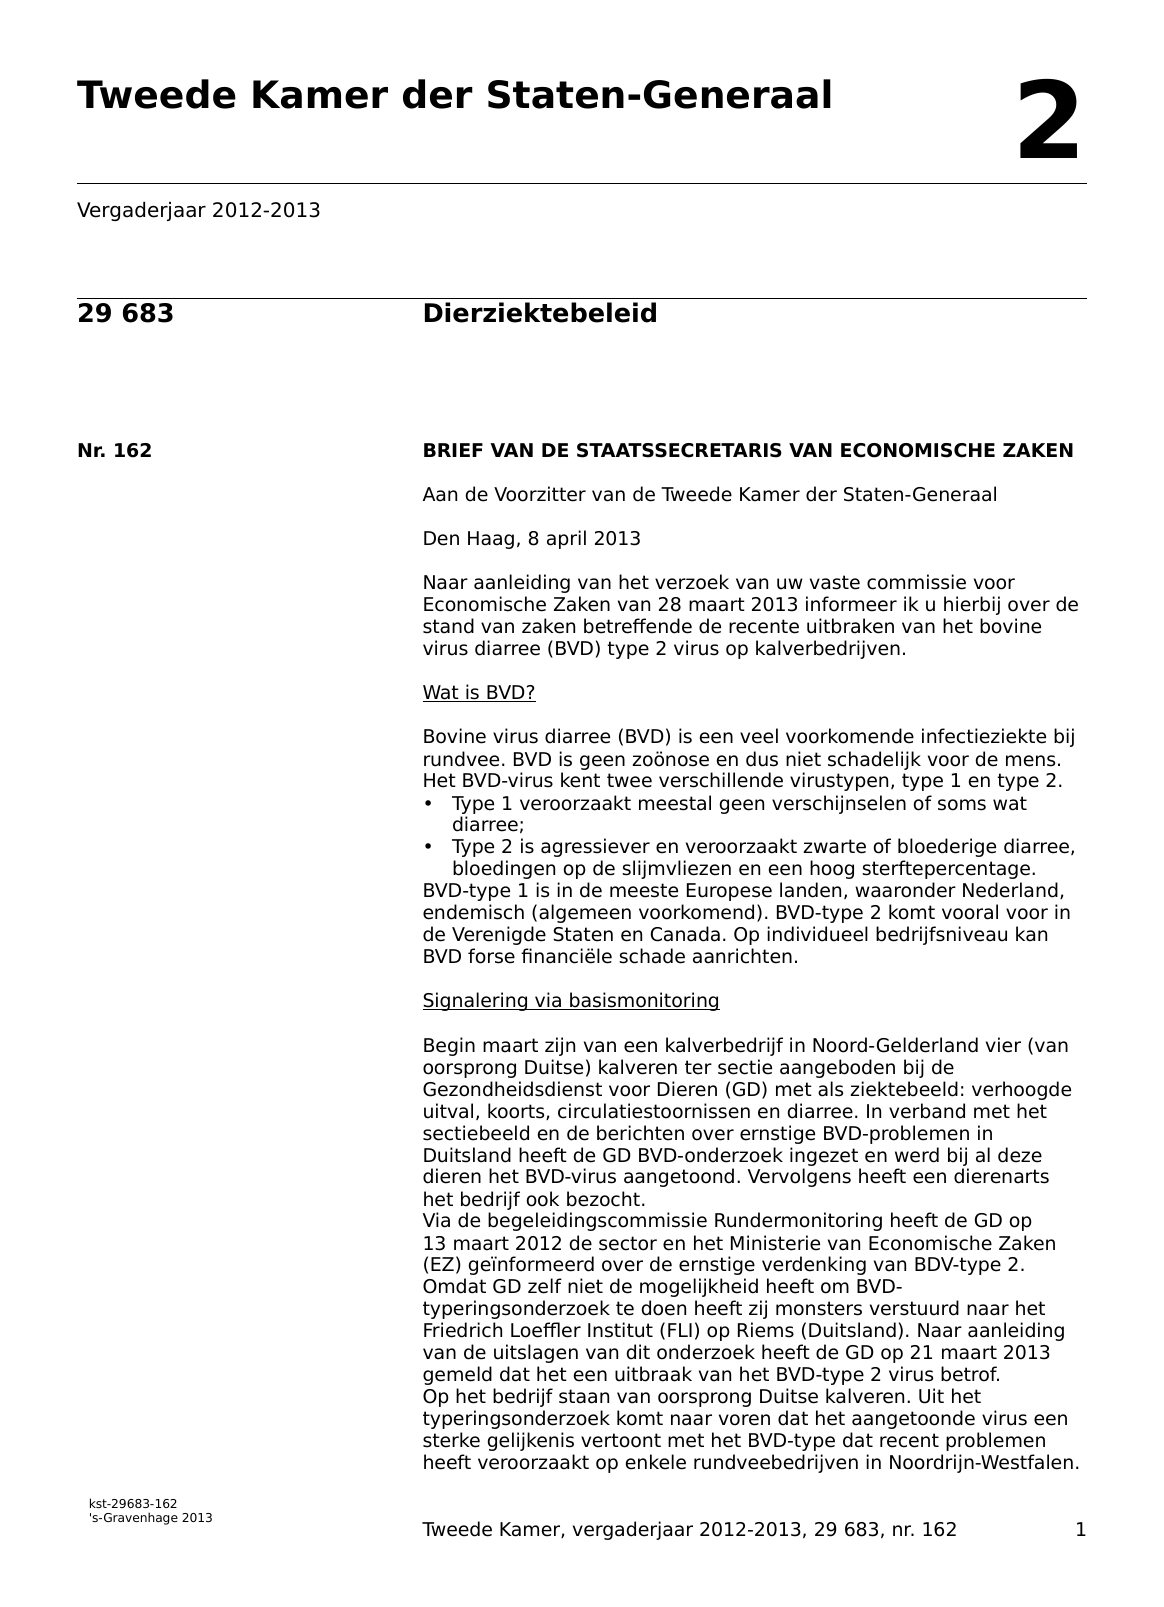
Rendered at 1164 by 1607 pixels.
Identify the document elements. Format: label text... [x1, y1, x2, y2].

table_header Tweede Kamer der Staten-Generaal [77, 59, 886, 183]
subtitle Signalering via basismonitoring [422, 990, 1087, 1012]
table_cell Vergaderjaar 2012-2013 [77, 184, 1087, 298]
text Bovine virus diarree (BVD) is een veel voorkomende infectieziekte bij rundvee. BVD is geen zoönose en dus niet schadelijk voor de mens. Het BVD-virus kent twee verschillende virustypen, type 1 en type 2. [422, 726, 1087, 792]
text kst-29683-162 [88, 1497, 323, 1511]
text • Type 2 is agressiever en veroorzaakt zwarte of bloederige diarree, bloedingen op de slijmvliezen en een hoog sterftepercentage. [422, 836, 1087, 880]
text Aan de Voorzitter van de Tweede Kamer der Staten-Generaal [422, 484, 1087, 506]
text BVD-type 1 is in de meeste Europese landen, waaronder Nederland, endemisch (algemeen voorkomend). BVD-type 2 komt vooral voor in de Verenigde Staten en Canada. Op individueel bedrijfsniveau kan BVD forse financiële schade aanrichten. [422, 880, 1087, 968]
text Op het bedrijf staan van oorsprong Duitse kalveren. Uit het typeringsonderzoek komt naar voren dat het aangetoonde virus een sterke gelijkenis vertoont met het BVD-type dat recent problemen heeft veroorzaakt op enkele rundveebedrijven in Noordrijn-Westfalen. [422, 1386, 1087, 1474]
text 's-Gravenhage 2013 [88, 1511, 323, 1525]
text Via de begeleidingscommissie Rundermonitoring heeft de GD op 13 maart 2012 de sector en het Ministerie van Economische Zaken (EZ) geïnformeerd over de ernstige verdenking van BDV-type 2. Omdat GD zelf niet de mogelijkheid heeft om BVD-typeringsonderzoek te doen heeft zij monsters verstuurd naar het Friedrich Loeffler Institut (FLI) op Riems (Duitsland). Naar aanleiding van de uitslagen van dit onderzoek heeft de GD op 21 maart 2013 gemeld dat het een uitbraak van het BVD-type 2 virus betrof. [422, 1210, 1087, 1386]
subtitle 29 683 Dierziektebeleid [77, 299, 1087, 329]
subtitle Nr. 162 BRIEF VAN DE STAATSSECRETARIS VAN ECONOMISCHE ZAKEN [77, 440, 1087, 462]
text Naar aanleiding van het verzoek van uw vaste commissie voor Economische Zaken van 28 maart 2013 informeer ik u hierbij over de stand van zaken betreffende de recente uitbraken van het bovine virus diarree (BVD) type 2 virus op kalverbedrijven. [422, 572, 1087, 660]
table_header 2 [886, 59, 1087, 183]
text Den Haag, 8 april 2013 [422, 528, 1087, 550]
text • Type 1 veroorzaakt meestal geen verschijnselen of soms wat diarree; [422, 792, 1087, 836]
subtitle Wat is BVD? [422, 682, 1087, 704]
text Begin maart zijn van een kalverbedrijf in Noord-Gelderland vier (van oorsprong Duitse) kalveren ter sectie aangeboden bij de Gezondheidsdienst voor Dieren (GD) met als ziektebeeld: verhoogde uitval, koorts, circulatiestoornissen en diarree. In verband met het sectiebeeld en de berichten over ernstige BVD-problemen in Duitsland heeft de GD BVD-onderzoek ingezet en werd bij al deze dieren het BVD-virus aangetoond. Vervolgens heeft een dierenarts het bedrijf ook bezocht. [422, 1034, 1087, 1210]
